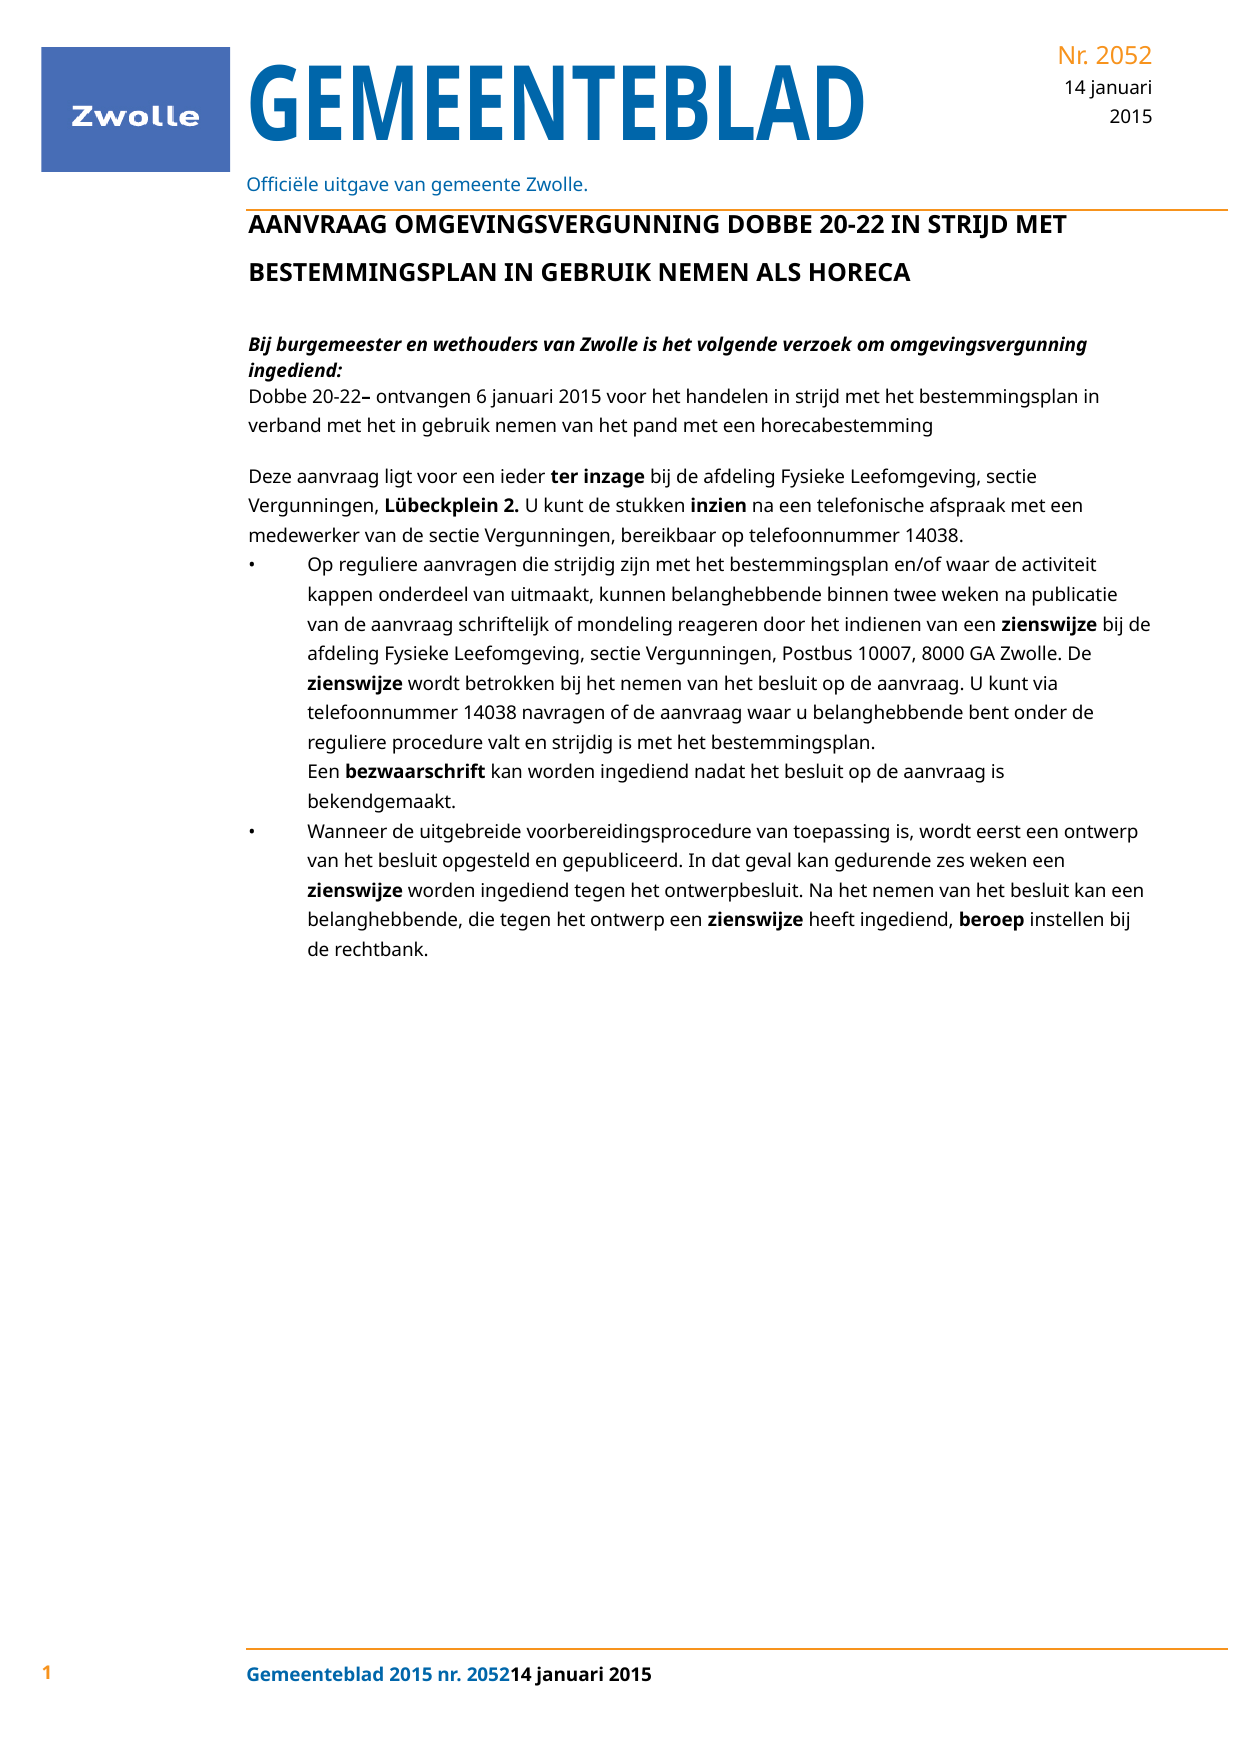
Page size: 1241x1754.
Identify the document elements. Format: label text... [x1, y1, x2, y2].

list Een bezwaarschrift kan worden ingediend nadat het besluit op de aanvraag is bekendgemaakt. [248, 759, 1152, 814]
text AANVRAAG OMGEVINGSVERGUNNING DOBBE 20-22 IN STRIJD MET BESTEMMINGSPLAN IN GEBRUIK NEMEN ALS HORECA [248, 211, 1152, 288]
list Op reguliere aanvragen die strijdig zijn met het bestemmingsplan en/of waar de activiteit kappen onderdeel van uitmaakt, kunnen belanghebbende binnen twee weken na publicatie van de aanvraag schriftelijk of mondeling reageren door het indienen van een zienswijze bij de afdeling Fysieke Leefomgeving, sectie Vergunningen, Postbus 10007, 8000 GA Zwolle. De zienswijze wordt betrokken bij het nemen van het besluit op de aanvraag. U kunt via telefoonnummer 14038 navragen of de aanvraag waar u belanghebbende bent onder de reguliere procedure valt en strijdig is met het bestemmingsplan. [248, 552, 1152, 755]
text Bij burgemeester en wethouders van Zwolle is het volgende verzoek om omgevingsvergunning ingediend: [248, 331, 1152, 383]
picture [41, 47, 231, 172]
text Dobbe 20-22– ontvangen 6 januari 2015 voor het handelen in strijd met het bestemmingsplan in verband met het in gebruik nemen van het pand met een horecabestemming [248, 383, 1152, 438]
text Deze aanvraag ligt voor een ieder ter inzage bij de afdeling Fysieke Leefomgeving, sectie Vergunningen, Lübeckplein 2. U kunt de stukken inzien na een telefonische afspraak met een medewerker van de sectie Vergunningen, bereikbaar op telefoonnummer 14038. [248, 463, 1152, 548]
list Wanneer de uitgebreide voorbereidingsprocedure van toepassing is, wordt eerst een ontwerp van het besluit opgesteld en gepubliceerd. In dat geval kan gedurende zes weken een zienswijze worden ingediend tegen het ontwerpbesluit. Na het nemen van het besluit kan een belanghebbende, die tegen het ontwerp een zienswijze heeft ingediend, beroep instellen bij de rechtbank. [248, 818, 1152, 962]
